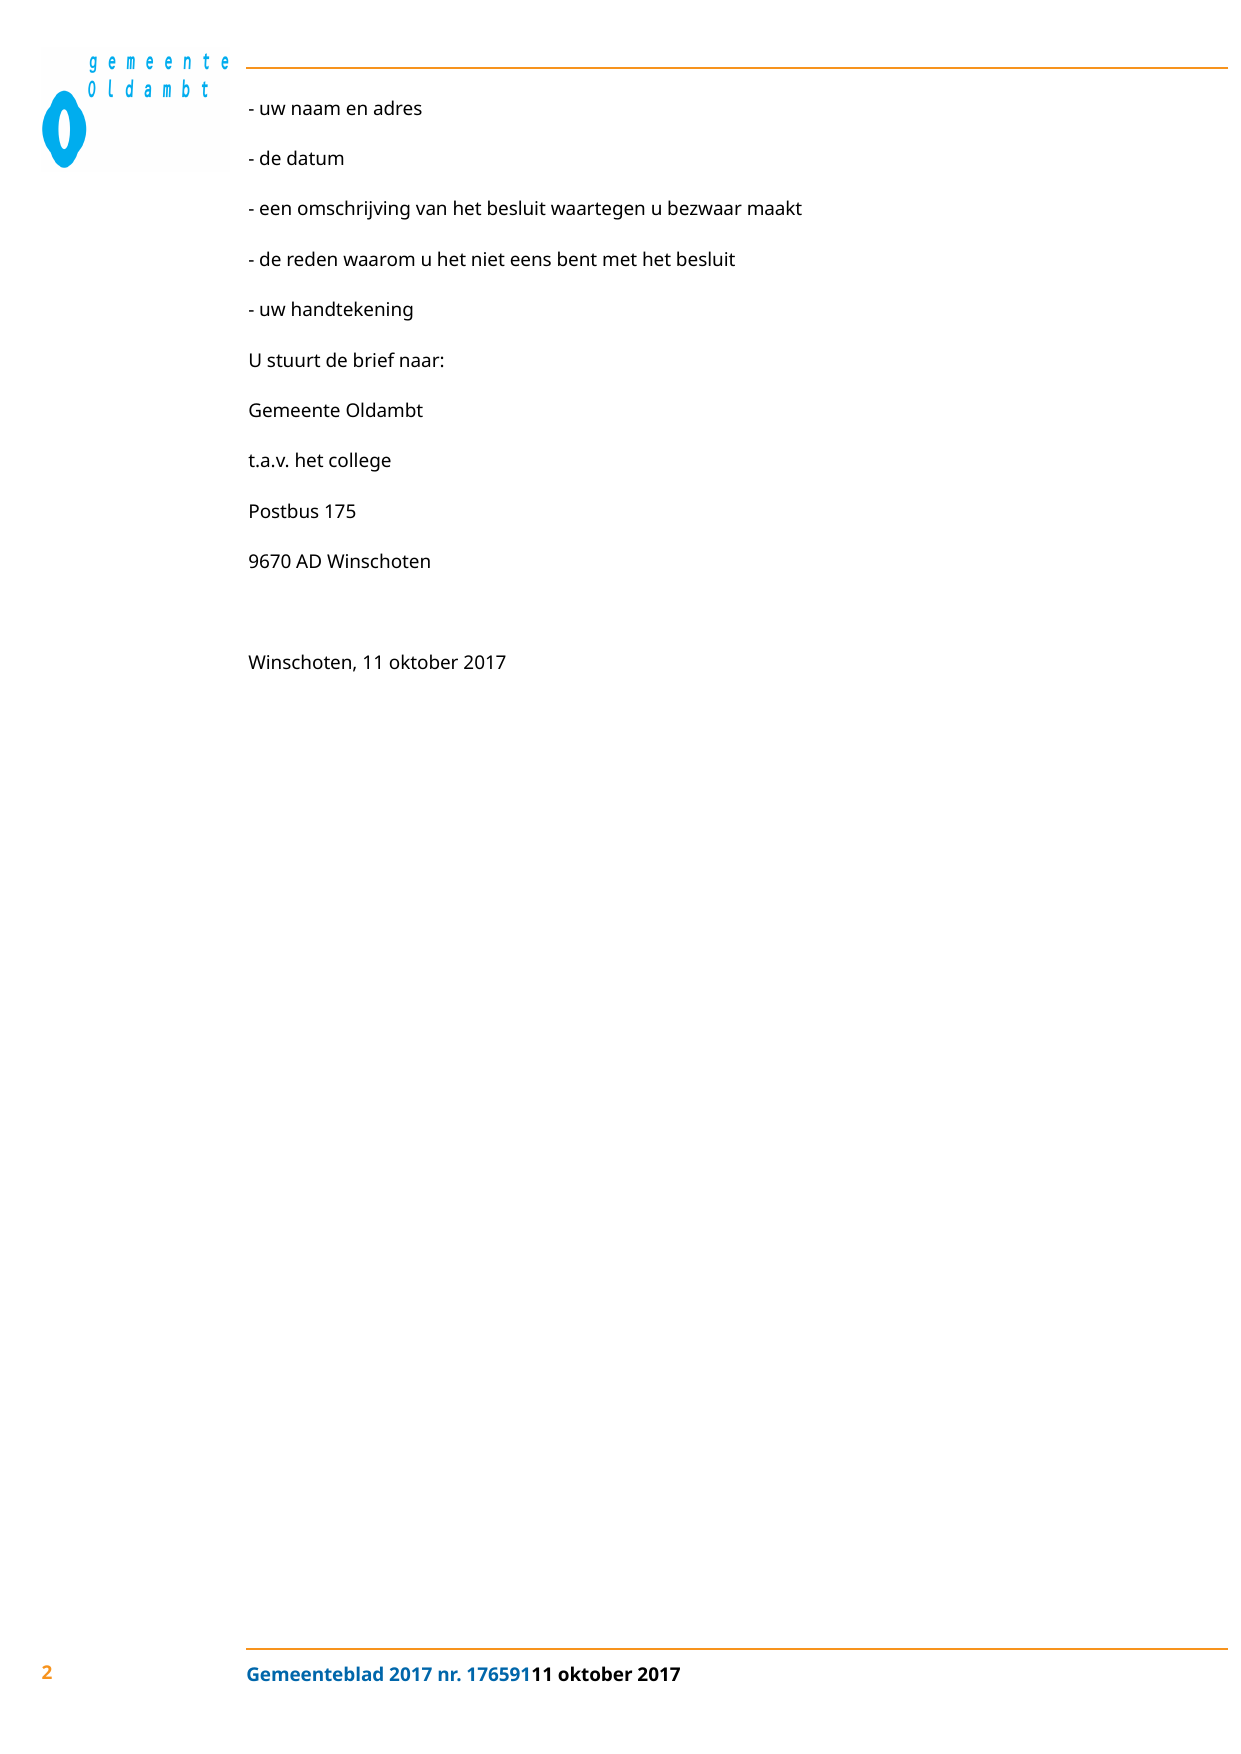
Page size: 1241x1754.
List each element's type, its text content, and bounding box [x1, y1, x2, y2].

text - de reden waarom u het niet eens bent met het besluit [248, 246, 1152, 272]
text - de datum [248, 145, 1152, 171]
text - uw naam en adres [248, 95, 1152, 121]
text U stuurt de brief naar: [248, 347, 1152, 373]
text - uw handtekening [248, 296, 1152, 322]
text - een omschrijving van het besluit waartegen u bezwaar maakt [248, 196, 1152, 221]
text Postbus 175 [248, 498, 1152, 524]
text Winschoten, 11 oktober 2017 [248, 649, 1152, 675]
picture [41, 47, 231, 172]
text t.a.v. het college [248, 448, 1152, 473]
text 9670 AD Winschoten [248, 548, 1152, 574]
text Gemeente Oldambt [248, 397, 1152, 423]
